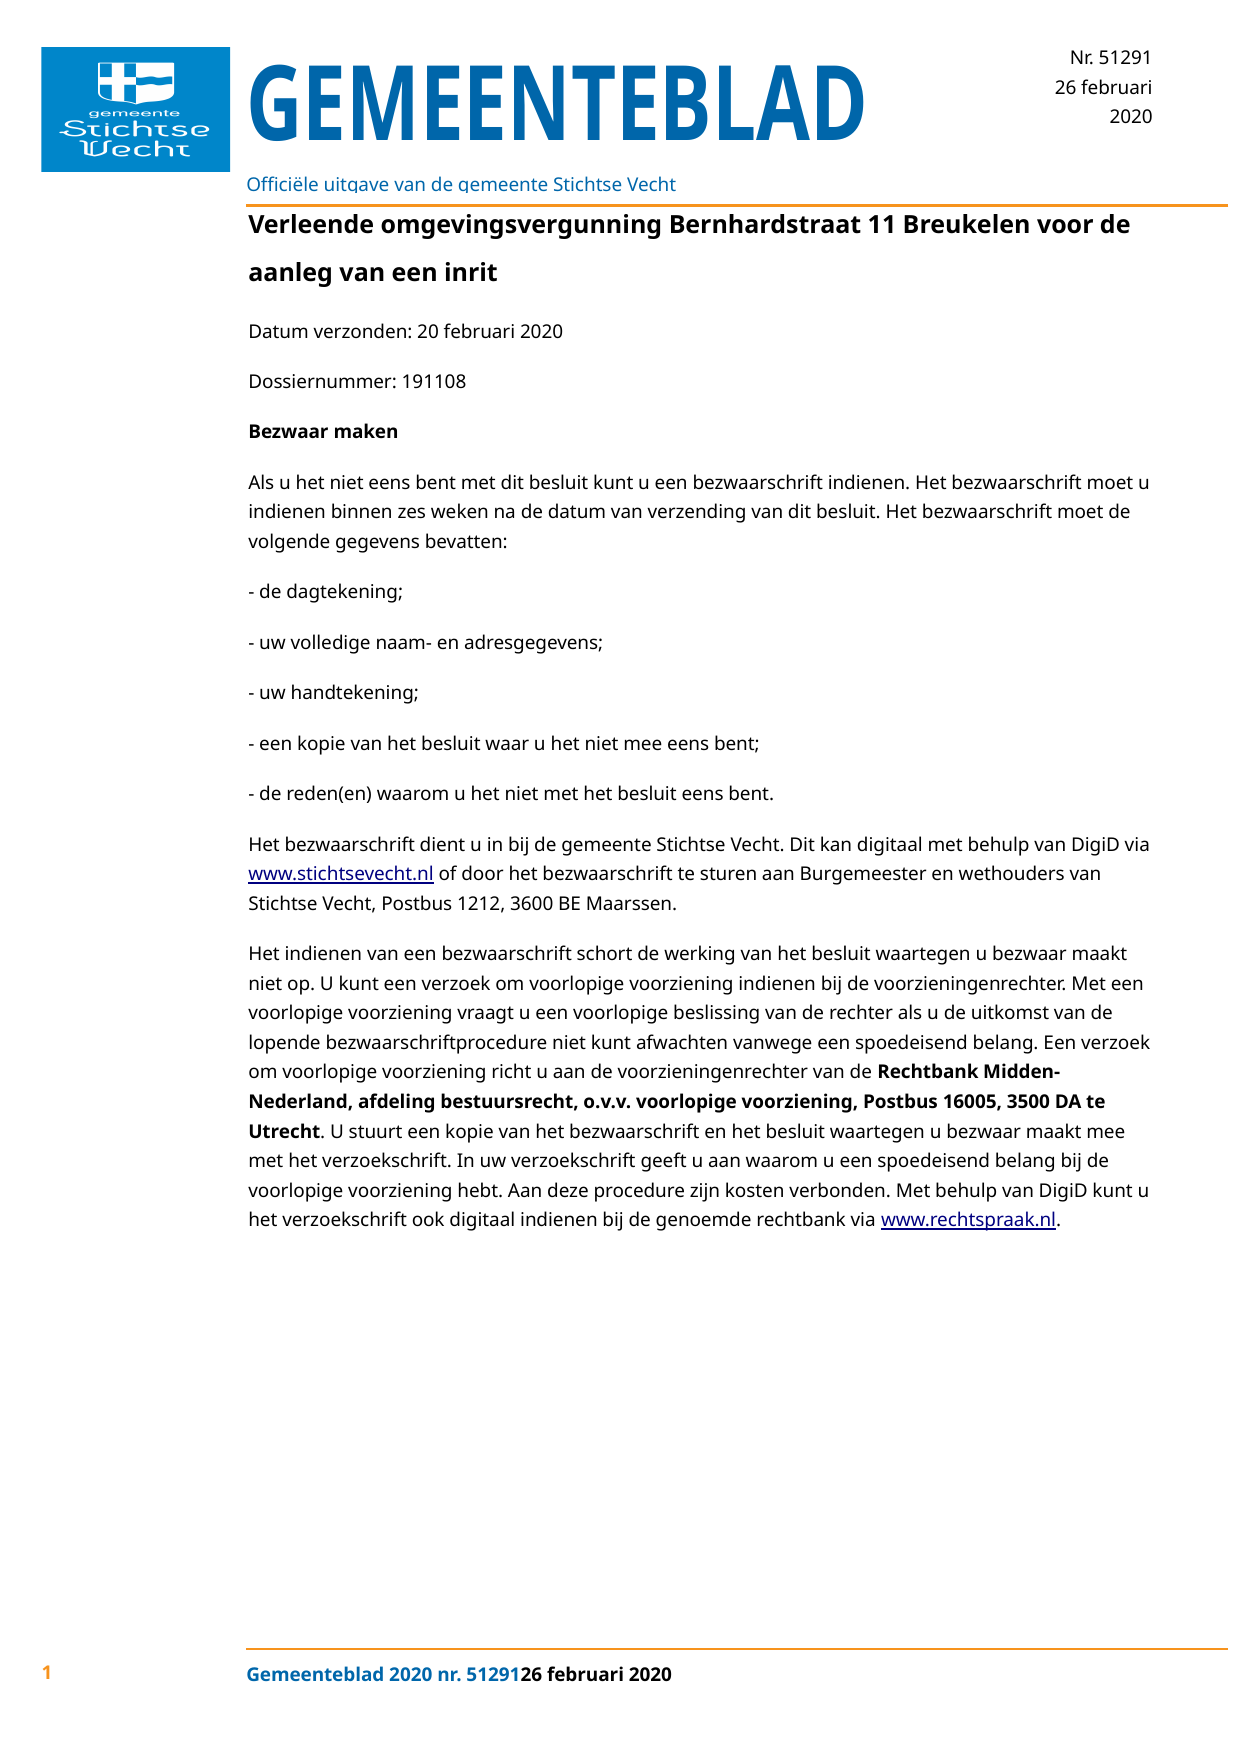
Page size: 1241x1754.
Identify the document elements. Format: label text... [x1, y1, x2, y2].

text Het bezwaarschrift dient u in bij de gemeente Stichtse Vecht. Dit kan digitaal met behulp van DigiD via www.stichtsevecht.nl of door het bezwaarschrift te sturen aan Burgemeester en wethouders van Stichtse Vecht, Postbus 1212, 3600 BE Maarssen. [248, 831, 1152, 916]
text Datum verzonden: 20 februari 2020 [248, 318, 1152, 344]
text - de reden(en) waarom u het niet met het besluit eens bent. [248, 780, 1152, 806]
text Het indienen van een bezwaarschrift schort de werking van het besluit waartegen u bezwaar maakt niet op. U kunt een verzoek om voorlopige voorziening indienen bij de voorzieningenrechter. Met een voorlopige voorziening vraagt u een voorlopige beslissing van de rechter als u de uitkomst van de lopende bezwaarschriftprocedure niet kunt afwachten vanwege een spoedeisend belang. Een verzoek om voorlopige voorziening richt u aan de voorzieningenrechter van de Rechtbank Midden-Nederland, afdeling bestuursrecht, o.v.v. voorlopige voorziening, Postbus 16005, 3500 DA te Utrecht. U stuurt een kopie van het bezwaarschrift en het besluit waartegen u bezwaar maakt mee met het verzoekschrift. In uw verzoekschrift geeft u aan waarom u een spoedeisend belang bij de voorlopige voorziening hebt. Aan deze procedure zijn kosten verbonden. Met behulp van DigiD kunt u het verzoekschrift ook digitaal indienen bij de genoemde rechtbank via www.rechtspraak.nl. [248, 940, 1152, 1232]
text - uw handtekening; [248, 679, 1152, 705]
text - de dagtekening; [248, 579, 1152, 604]
text - uw volledige naam- en adresgegevens; [248, 629, 1152, 655]
text Als u het niet eens bent met dit besluit kunt u een bezwaarschrift indienen. Het bezwaarschrift moet u indienen binnen zes weken na de datum van verzending van dit besluit. Het bezwaarschrift moet de volgende gegevens bevatten: [248, 469, 1152, 554]
picture [137, 63, 174, 103]
text Dossiernummer: 191108 [248, 368, 1152, 394]
text Bezwaar maken [248, 419, 1152, 444]
text - een kopie van het besluit waar u het niet mee eens bent; [248, 730, 1152, 756]
picture [99, 63, 135, 101]
text Verleende omgevingsvergunning Bernhardstraat 11 Breukelen voor de aanleg van een inrit [248, 207, 1152, 288]
